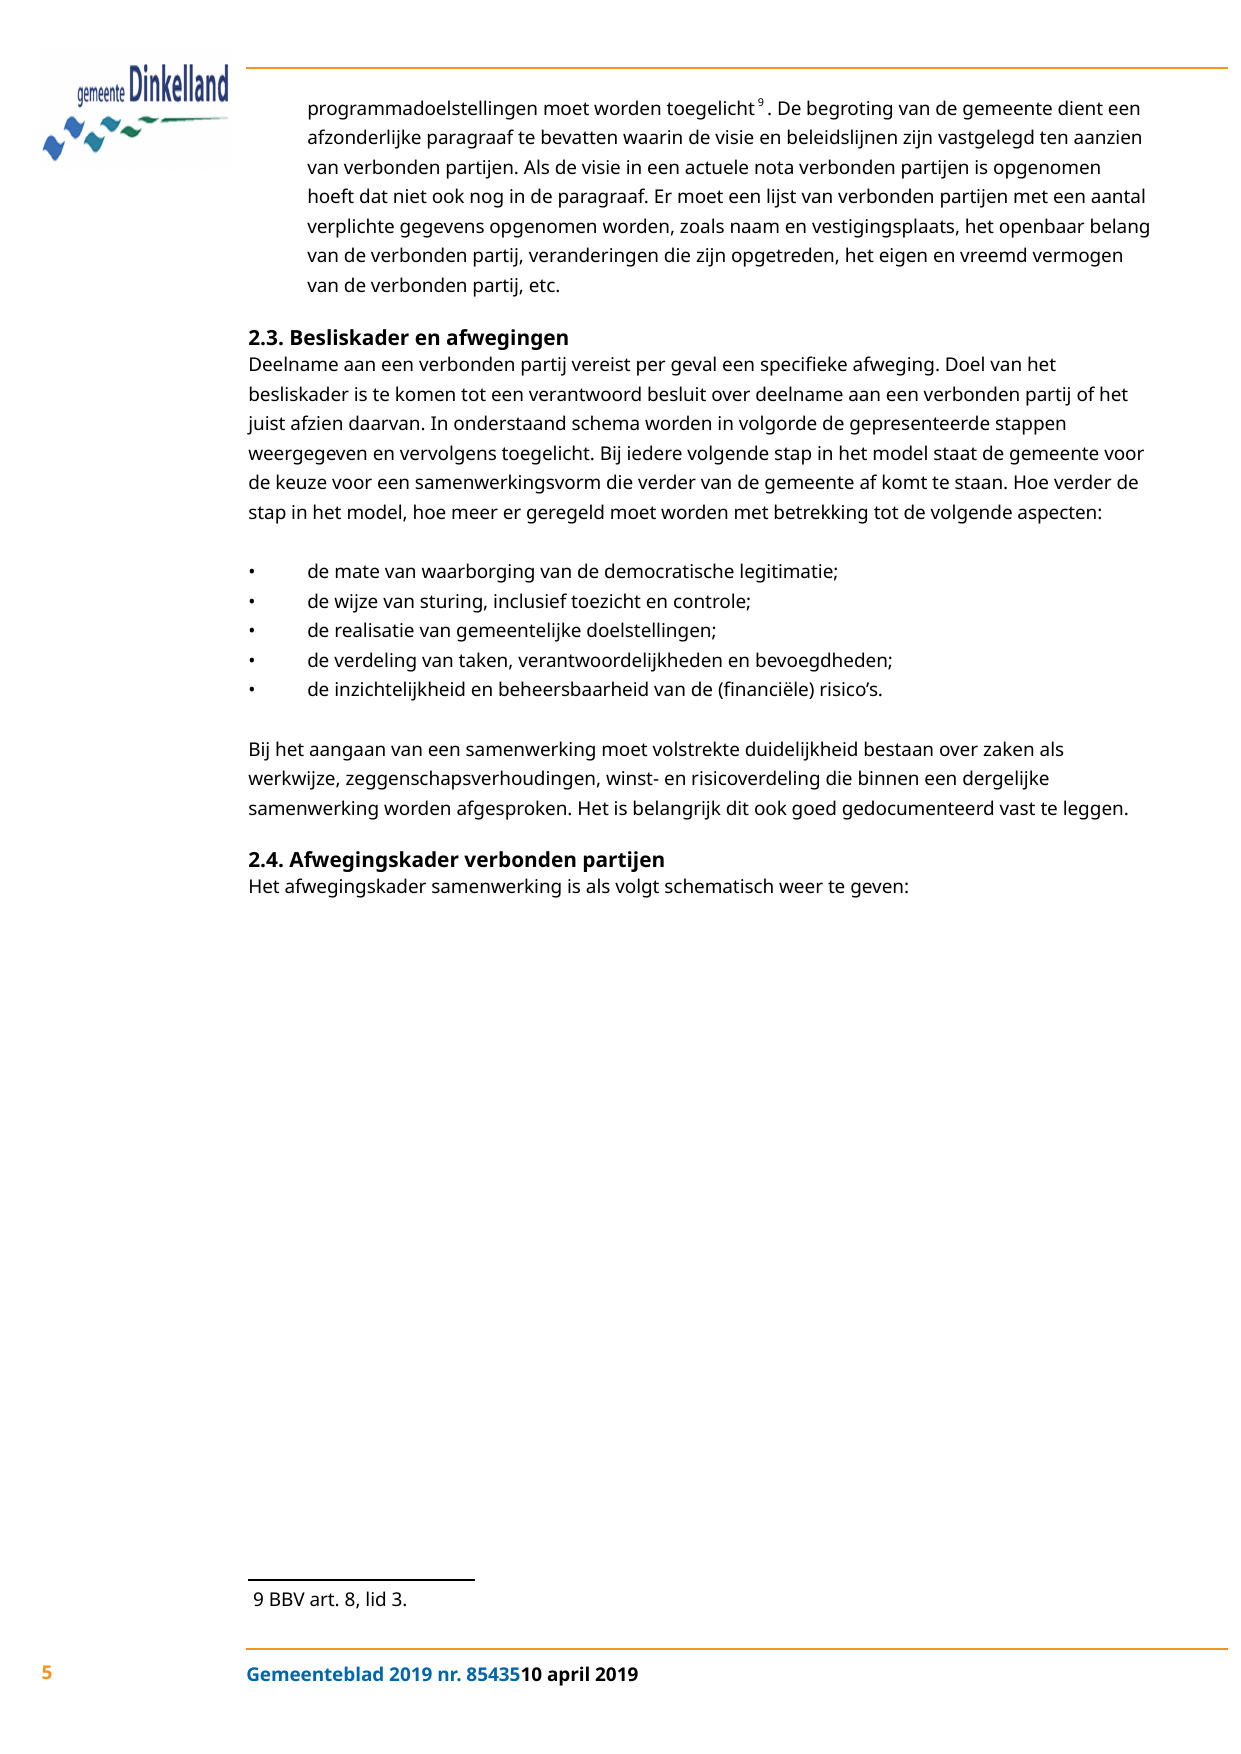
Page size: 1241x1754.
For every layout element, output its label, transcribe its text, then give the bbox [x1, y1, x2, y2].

text Deelname aan een verbonden partij vereist per geval een specifieke afweging. Doel van het besliskader is te komen tot een verantwoord besluit over deelname aan een verbonden partij of het juist afzien daarvan. In onderstaand schema worden in volgorde de gepresenteerde stappen weergegeven en vervolgens toegelicht. Bij iedere volgende stap in het model staat de gemeente voor de keuze voor een samenwerkingsvorm die verder van de gemeente af komt te staan. Hoe verder de stap in het model, hoe meer er geregeld moet worden met betrekking tot de volgende aspecten: [248, 351, 1152, 525]
list de mate van waarborging van de democratische legitimatie; [248, 558, 1152, 584]
list de wijze van sturing, inclusief toezicht en controle; [248, 588, 1152, 613]
list de verdeling van taken, verantwoordelijkheden en bevoegdheden; [248, 647, 1152, 673]
list programmadoelstellingen moet worden toegelicht. De begroting van de gemeente dient een afzonderlijke paragraaf te bevatten waarin de visie en beleidslijnen zijn vastgelegd ten aanzien van verbonden partijen. Als de visie in een actuele nota verbonden partijen is opgenomen hoeft dat niet ook nog in de paragraaf. Er moet een lijst van verbonden partijen met een aantal verplichte gegevens opgenomen worden, zoals naam en vestigingsplaats, het openbaar belang van de verbonden partij, veranderingen die zijn opgetreden, het eigen en vreemd vermogen van de verbonden partij, etc. [248, 95, 1152, 298]
picture [41, 47, 231, 172]
text 2.4. Afwegingskader verbonden partijen [248, 845, 1152, 874]
text 2.3. Besliskader en afwegingen [248, 323, 1152, 351]
text Het afwegingskader samenwerking is als volgt schematisch weer te geven: [248, 874, 1152, 899]
list de realisatie van gemeentelijke doelstellingen; [248, 617, 1152, 643]
list BBV art. 8, lid 3. [248, 1586, 1152, 1612]
list de inzichtelijkheid en beheersbaarheid van de (financiële) risico’s. [248, 677, 1152, 702]
text Bij het aangaan van een samenwerking moet volstrekte duidelijkheid bestaan over zaken als werkwijze, zeggenschapsverhoudingen, winst- en risicoverdeling die binnen een dergelijke samenwerking worden afgesproken. Het is belangrijk dit ook goed gedocumenteerd vast te leggen. [248, 736, 1152, 821]
